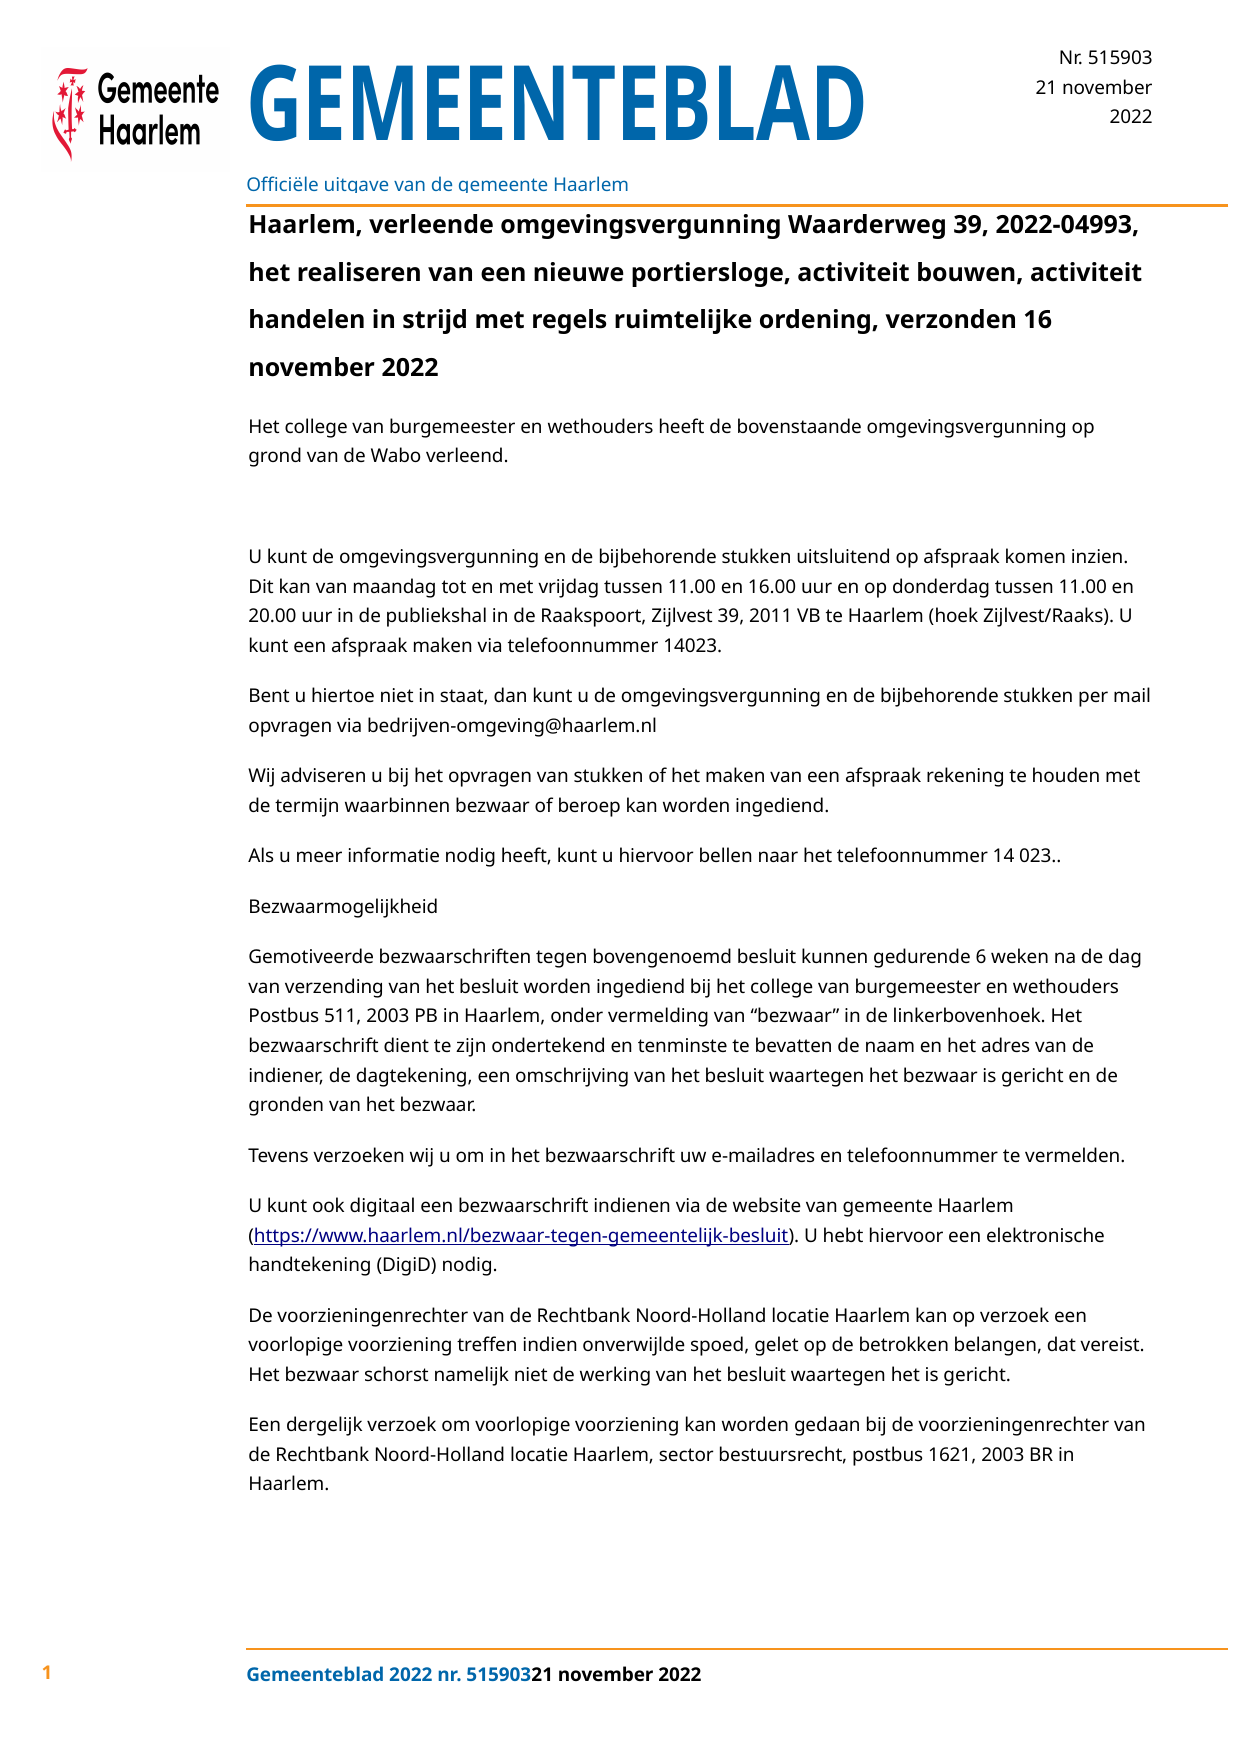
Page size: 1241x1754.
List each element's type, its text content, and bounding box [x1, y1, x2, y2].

text De voorzieningenrechter van de Rechtbank Noord-Holland locatie Haarlem kan op verzoek een voorlopige voorziening treffen indien onverwijlde spoed, gelet op de betrokken belangen, dat vereist. Het bezwaar schorst namelijk niet de werking van het besluit waartegen het is gericht. [248, 1302, 1152, 1387]
text Wij adviseren u bij het opvragen van stukken of het maken van een afspraak rekening te houden met de termijn waarbinnen bezwaar of beroep kan worden ingediend. [248, 763, 1152, 818]
text U kunt de omgevingsvergunning en de bijbehorende stukken uitsluitend op afspraak komen inzien. Dit kan van maandag tot en met vrijdag tussen 11.00 en 16.00 uur en op donderdag tussen 11.00 en 20.00 uur in de publiekshal in de Raakspoort, Zijlvest 39, 2011 VB te Haarlem (hoek Zijlvest/Raaks). U kunt een afspraak maken via telefoonnummer 14023. [248, 543, 1152, 658]
text Bezwaarmogelijkheid [248, 893, 1152, 919]
text Gemotiveerde bezwaarschriften tegen bovengenoemd besluit kunnen gedurende 6 weken na de dag van verzending van het besluit worden ingediend bij het college van burgemeester en wethouders Postbus 511, 2003 PB in Haarlem, onder vermelding van “bezwaar” in de linkerbovenhoek. Het bezwaarschrift dient te zijn ondertekend en tenminste te bevatten de naam en het adres van de indiener, de dagtekening, een omschrijving van het besluit waartegen het bezwaar is gericht en de gronden van het bezwaar. [248, 943, 1152, 1117]
picture [41, 47, 231, 172]
text Tevens verzoeken wij u om in het bezwaarschrift uw e-mailadres en telefoonnummer te vermelden. [248, 1142, 1152, 1168]
text Het college van burgemeester en wethouders heeft de bovenstaande omgevingsvergunning op grond van de Wabo verleend. [248, 413, 1152, 468]
text Een dergelijk verzoek om voorlopige voorziening kan worden gedaan bij de voorzieningenrechter van de Rechtbank Noord-Holland locatie Haarlem, sector bestuursrecht, postbus 1621, 2003 BR in Haarlem. [248, 1411, 1152, 1496]
text Bent u hiertoe niet in staat, dan kunt u de omgevingsvergunning en de bijbehorende stukken per mail opvragen via bedrijven-omgeving@haarlem.nl [248, 683, 1152, 738]
text U kunt ook digitaal een bezwaarschrift indienen via de website van gemeente Haarlem (https://www.haarlem.nl/bezwaar-tegen-gemeentelijk-besluit). U hebt hiervoor een elektronische handtekening (DigiD) nodig. [248, 1192, 1152, 1277]
text Als u meer informatie nodig heeft, kunt u hiervoor bellen naar het telefoonnummer 14 023.. [248, 843, 1152, 868]
text Haarlem, verleende omgevingsvergunning Waarderweg 39, 2022-04993, het realiseren van een nieuwe portiersloge, activiteit bouwen, activiteit handelen in strijd met regels ruimtelijke ordening, verzonden 16 november 2022 [248, 207, 1152, 384]
